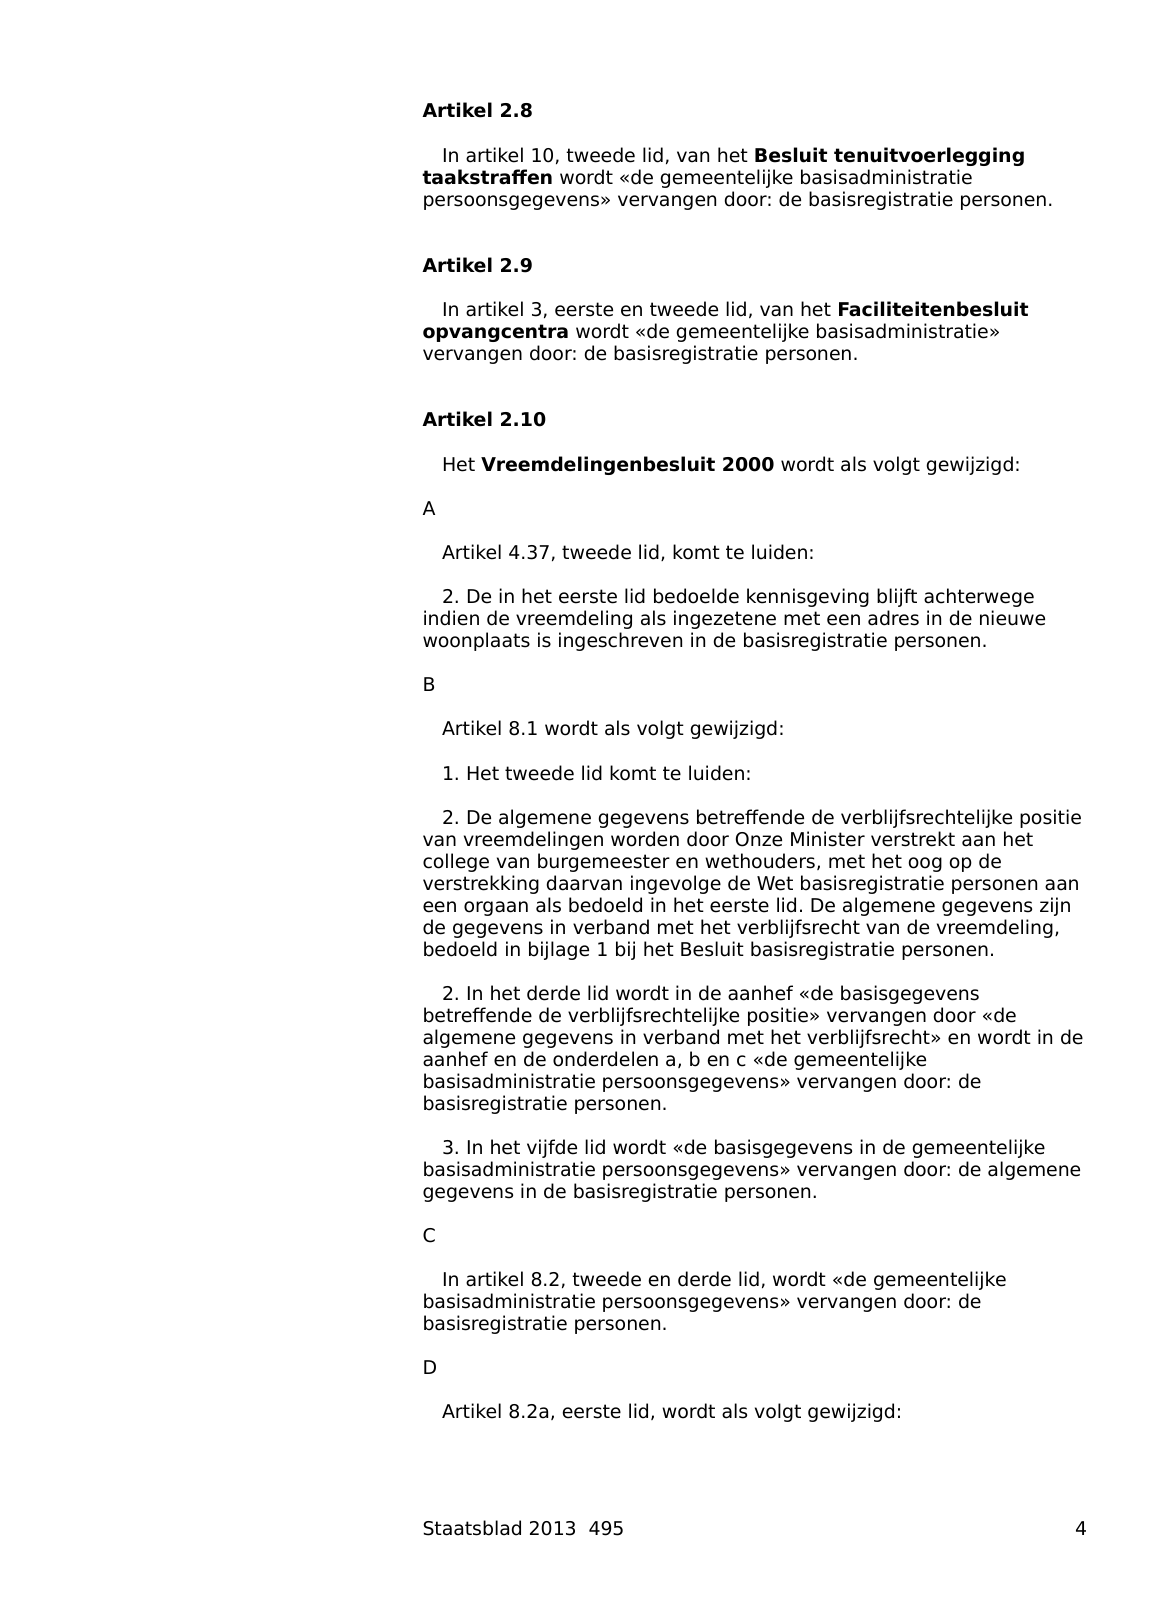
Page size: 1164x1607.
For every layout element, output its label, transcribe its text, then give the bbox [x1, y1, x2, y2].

subtitle Artikel 2.9 [422, 255, 1087, 277]
text Het Vreemdelingenbesluit 2000 wordt als volgt gewijzigd: [422, 453, 1087, 476]
text 3. In het vijfde lid wordt «de basisgegevens in de gemeentelijke basisadministratie persoonsgegevens» vervangen door: de algemene gegevens in de basisregistratie personen. [422, 1137, 1087, 1203]
text B [422, 674, 1087, 696]
text 2. De algemene gegevens betreffende de verblijfsrechtelijke positie van vreemdelingen worden door Onze Minister verstrekt aan het college van burgemeester en wethouders, met het oog op de verstrekking daarvan ingevolge de Wet basisregistratie personen aan een orgaan als bedoeld in het eerste lid. De algemene gegevens zijn de gegevens in verband met het verblijfsrecht van de vreemdeling, bedoeld in bijlage 1 bij het Besluit basisregistratie personen. [422, 807, 1087, 961]
text 2. De in het eerste lid bedoelde kennisgeving blijft achterwege indien de vreemdeling als ingezetene met een adres in de nieuwe woonplaats is ingeschreven in de basisregistratie personen. [422, 586, 1087, 652]
text 1. Het tweede lid komt te luiden: [422, 762, 1087, 784]
text Artikel 8.1 wordt als volgt gewijzigd: [422, 718, 1087, 740]
text Artikel 8.2a, eerste lid, wordt als volgt gewijzigd: [422, 1401, 1087, 1423]
text Artikel 4.37, tweede lid, komt te luiden: [422, 542, 1087, 564]
text D [422, 1357, 1087, 1379]
text In artikel 10, tweede lid, van het Besluit tenuitvoerlegging taakstraffen wordt «de gemeentelijke basisadministratie persoonsgegevens» vervangen door: de basisregistratie personen. [422, 144, 1087, 211]
subtitle Artikel 2.8 [422, 100, 1087, 122]
text A [422, 498, 1087, 520]
text In artikel 8.2, tweede en derde lid, wordt «de gemeentelijke basisadministratie persoonsgegevens» vervangen door: de basisregistratie personen. [422, 1269, 1087, 1335]
text C [422, 1225, 1087, 1247]
text 2. In het derde lid wordt in de aanhef «de basisgegevens betreffende de verblijfsrechtelijke positie» vervangen door «de algemene gegevens in verband met het verblijfsrecht» en wordt in de aanhef en de onderdelen a, b en c «de gemeentelijke basisadministratie persoonsgegevens» vervangen door: de basisregistratie personen. [422, 983, 1087, 1114]
text In artikel 3, eerste en tweede lid, van het Faciliteitenbesluit opvangcentra wordt «de gemeentelijke basisadministratie» vervangen door: de basisregistratie personen. [422, 299, 1087, 365]
subtitle Artikel 2.10 [422, 409, 1087, 431]
